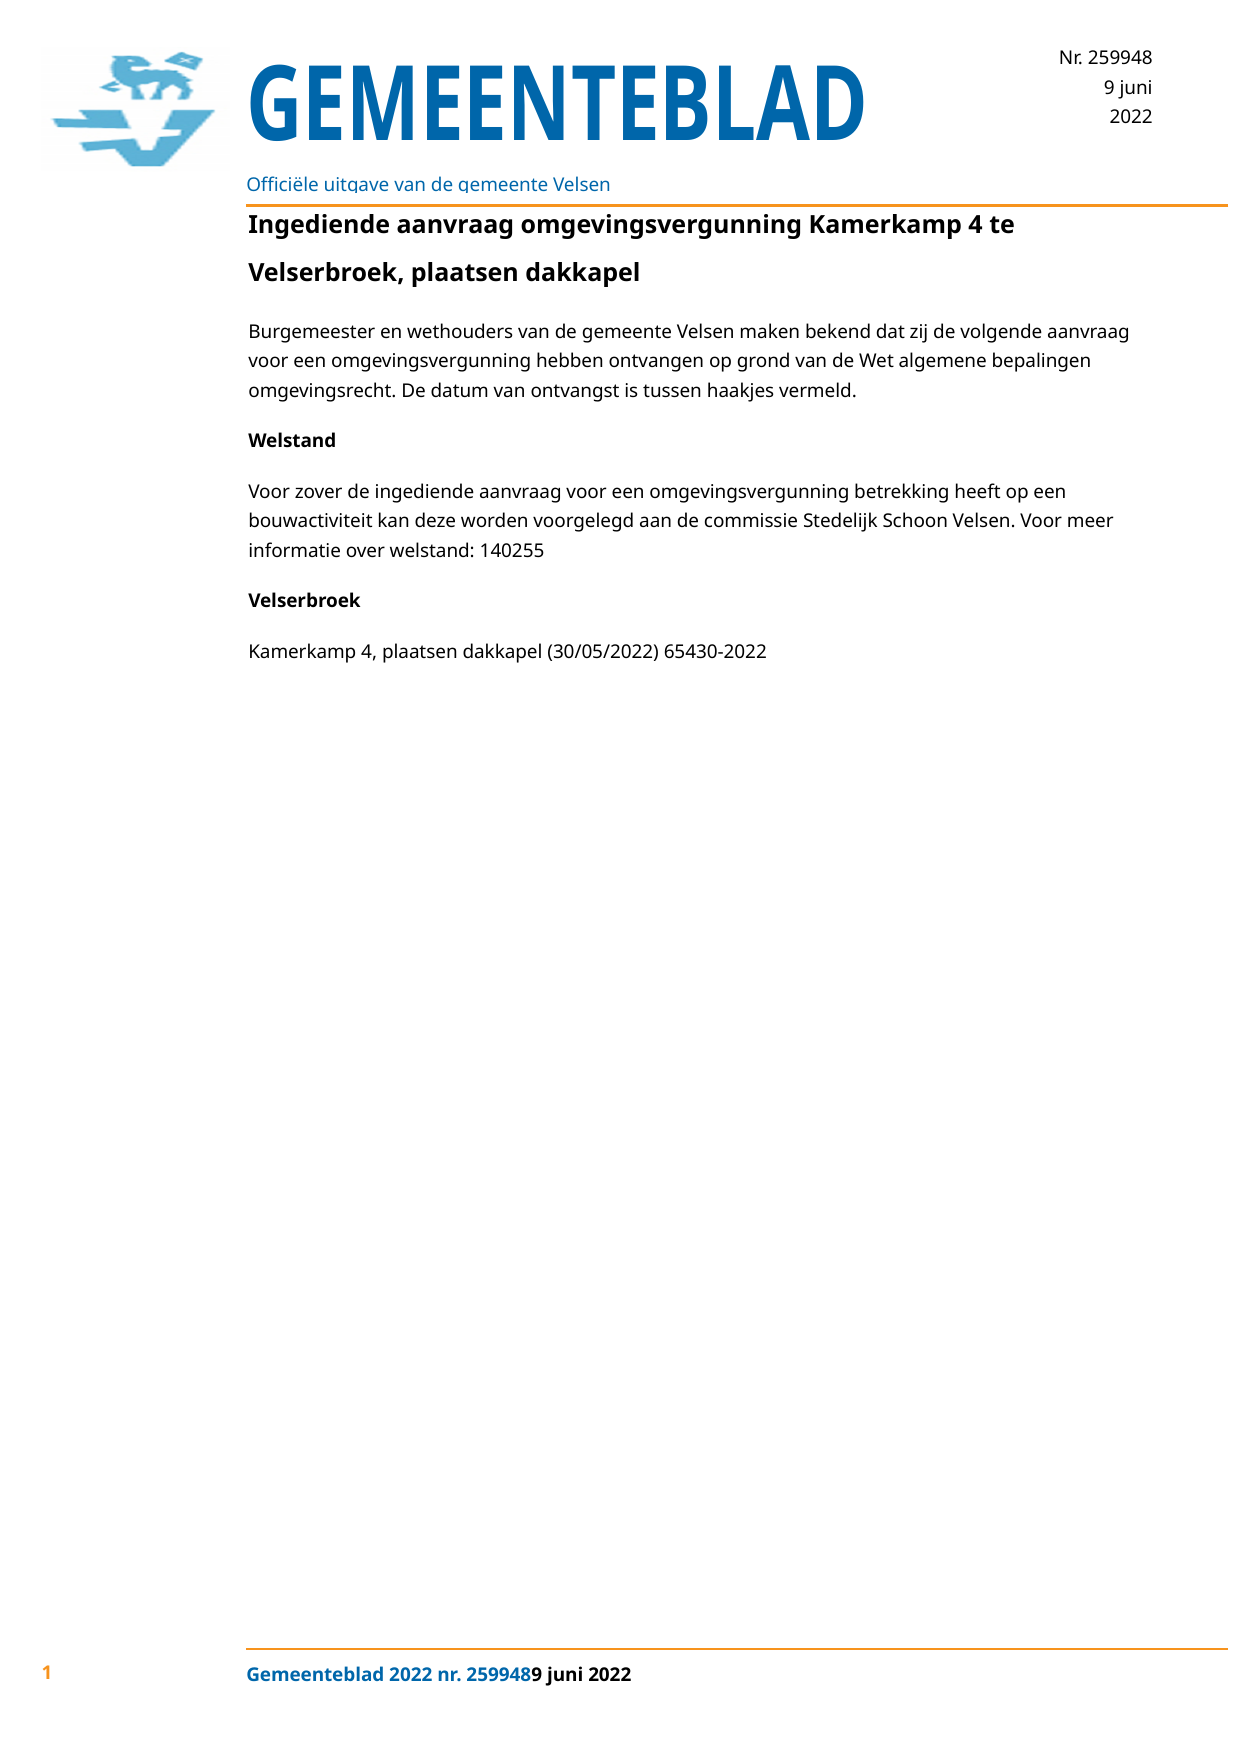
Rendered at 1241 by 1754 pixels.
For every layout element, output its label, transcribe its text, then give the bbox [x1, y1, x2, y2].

text Welstand [248, 427, 1152, 453]
text Burgemeester en wethouders van de gemeente Velsen maken bekend dat zij de volgende aanvraag voor een omgevingsvergunning hebben ontvangen op grond van de Wet algemene bepalingen omgevingsrecht. De datum van ontvangst is tussen haakjes vermeld. [248, 318, 1152, 403]
text Ingediende aanvraag omgevingsvergunning Kamerkamp 4 te Velserbroek, plaatsen dakkapel [248, 207, 1152, 288]
text Kamerkamp 4, plaatsen dakkapel (30/05/2022) 65430-2022 [248, 638, 1152, 664]
text Velserbroek [248, 587, 1152, 613]
picture [41, 47, 231, 172]
text Voor zover de ingediende aanvraag voor een omgevingsvergunning betrekking heeft op een bouwactiviteit kan deze worden voorgelegd aan de commissie Stedelijk Schoon Velsen. Voor meer informatie over welstand: 140255 [248, 478, 1152, 563]
